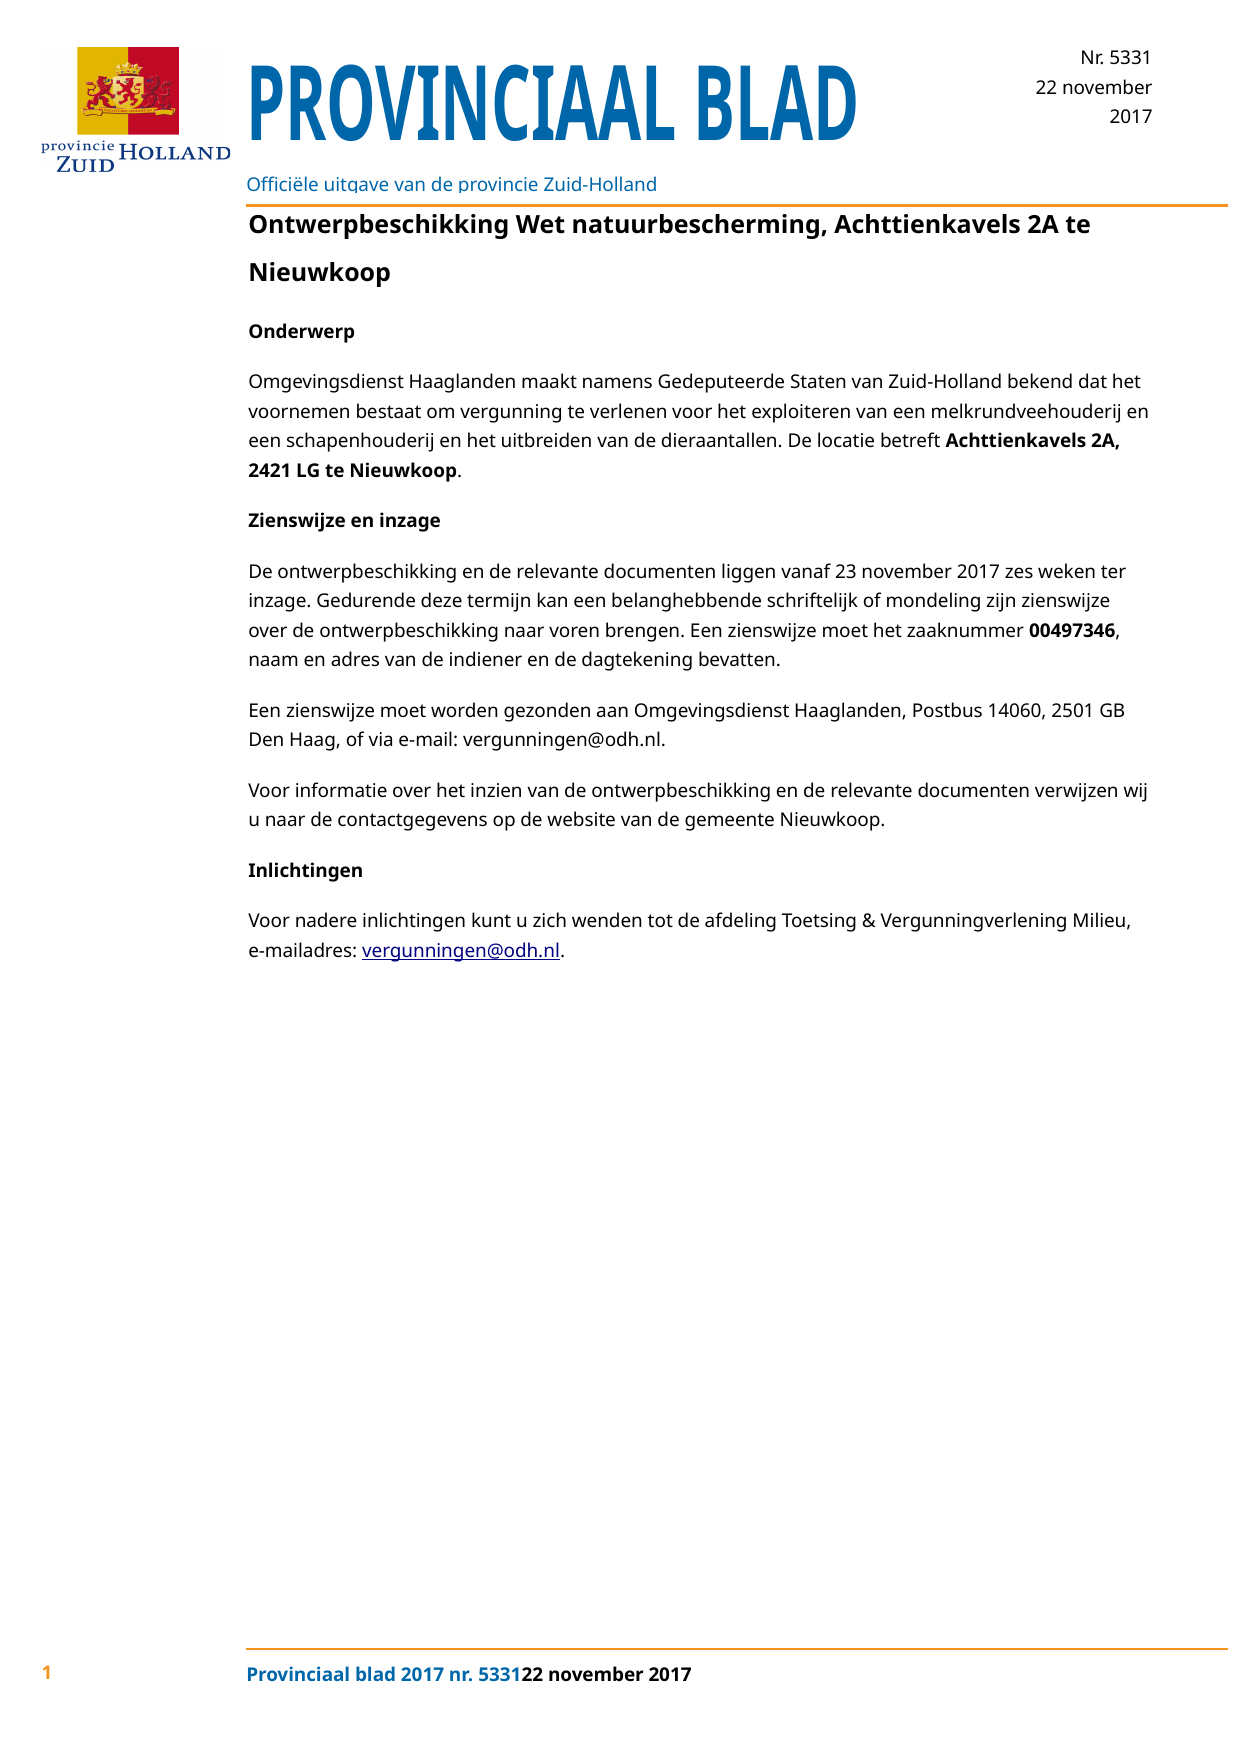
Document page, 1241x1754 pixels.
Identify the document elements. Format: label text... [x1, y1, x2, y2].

picture [41, 47, 231, 172]
text Onderwerp [248, 318, 1152, 344]
text Inlichtingen [248, 857, 1152, 883]
text Voor informatie over het inzien van de ontwerpbeschikking en de relevante documenten verwijzen wij u naar de contactgegevens op de website van de gemeente Nieuwkoop. [248, 777, 1152, 832]
text Zienswijze en inzage [248, 507, 1152, 533]
text De ontwerpbeschikking en de relevante documenten liggen vanaf 23 november 2017 zes weken ter inzage. Gedurende deze termijn kan een belanghebbende schriftelijk of mondeling zijn zienswijze over de ontwerpbeschikking naar voren brengen. Een zienswijze moet het zaaknummer 00497346, naam en adres van de indiener en de dagtekening bevatten. [248, 558, 1152, 672]
text Omgevingsdienst Haaglanden maakt namens Gedeputeerde Staten van Zuid-Holland bekend dat het voornemen bestaat om vergunning te verlenen voor het exploiteren van een melkrundveehouderij en een schapenhouderij en het uitbreiden van de dieraantallen. De locatie betreft Achttienkavels 2A, 2421 LG te Nieuwkoop. [248, 368, 1152, 483]
text Voor nadere inlichtingen kunt u zich wenden tot de afdeling Toetsing & Vergunningverlening Milieu, e-mailadres: vergunningen@odh.nl. [248, 907, 1152, 963]
text Ontwerpbeschikking Wet natuurbescherming, Achttienkavels 2A te Nieuwkoop [248, 207, 1152, 288]
text Een zienswijze moet worden gezonden aan Omgevingsdienst Haaglanden, Postbus 14060, 2501 GB Den Haag, of via e-mail: vergunningen@odh.nl. [248, 697, 1152, 752]
